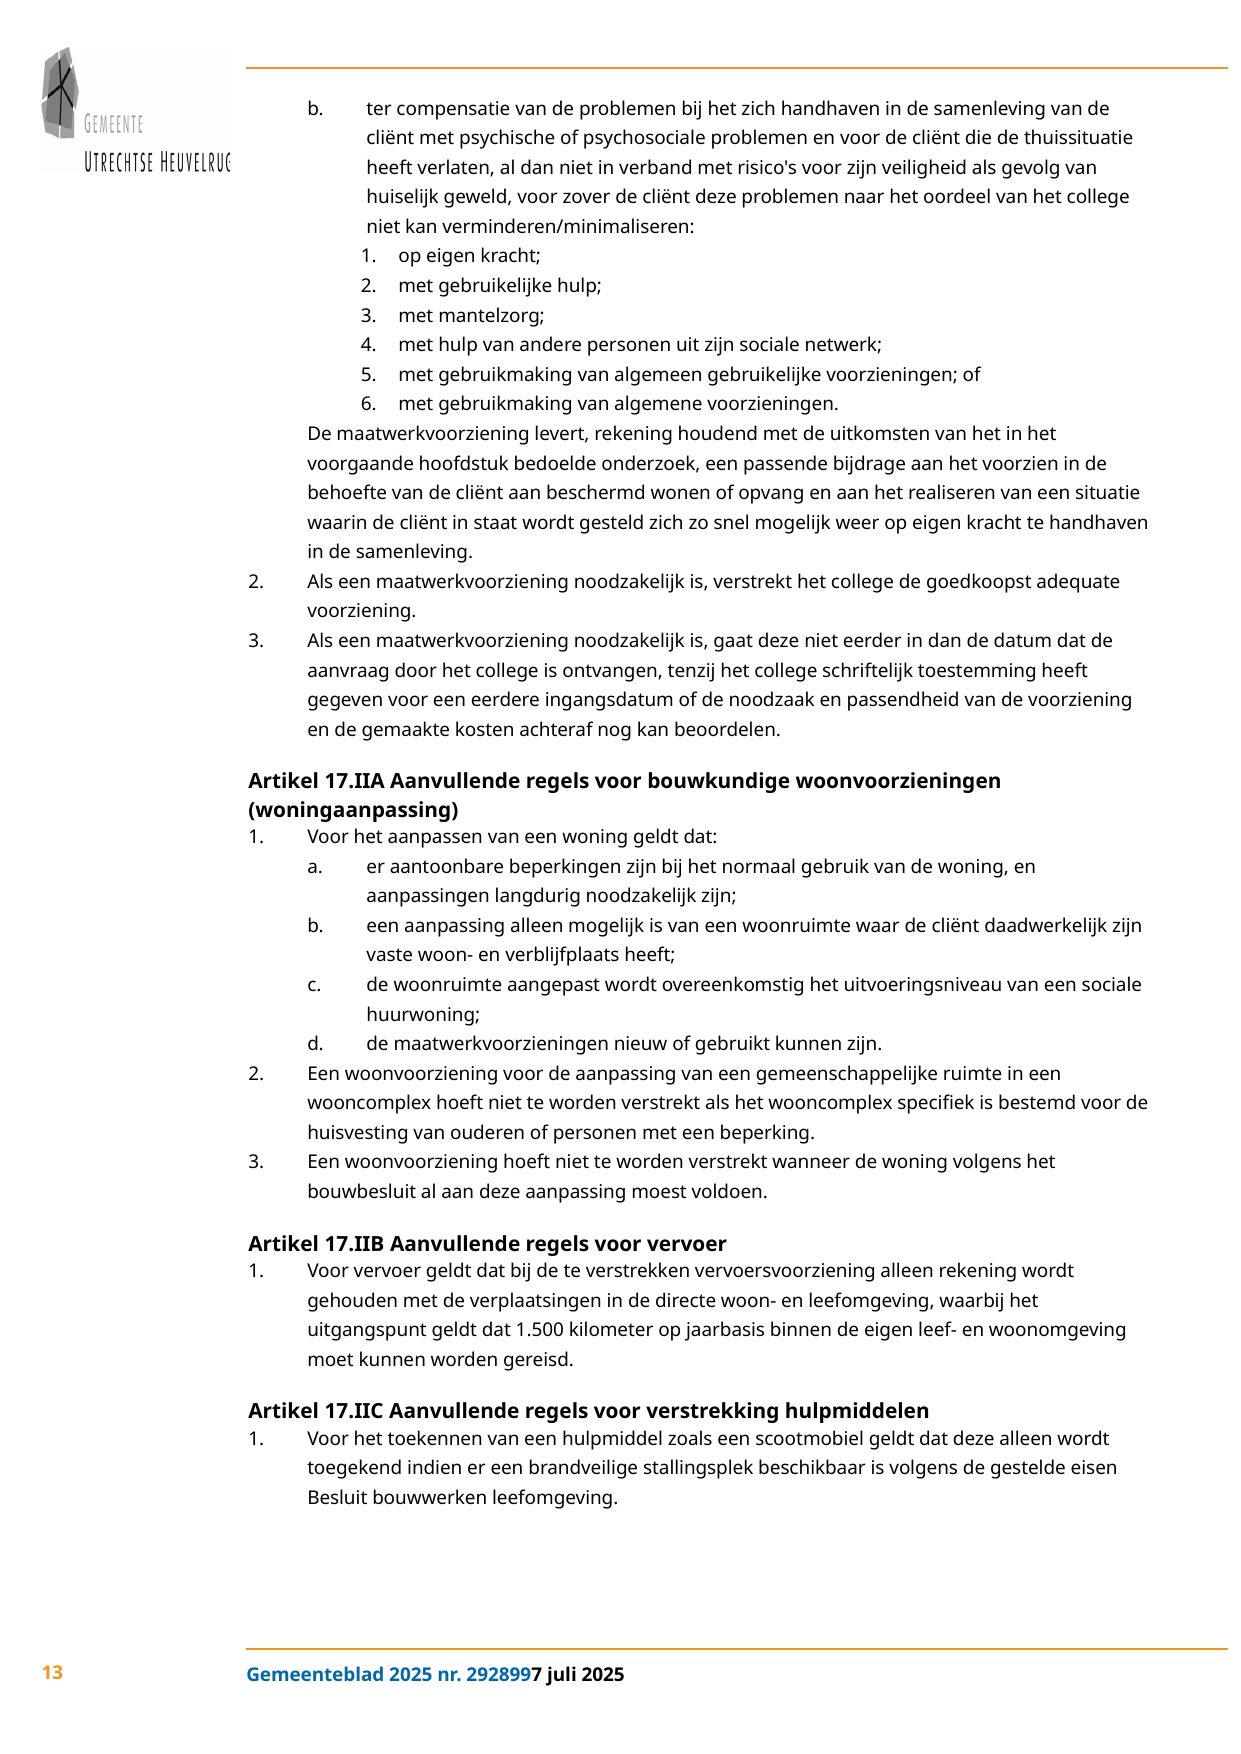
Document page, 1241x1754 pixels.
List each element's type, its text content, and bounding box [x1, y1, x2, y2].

list op eigen kracht; [361, 243, 1152, 268]
list er aantoonbare beperkingen zijn bij het normaal gebruik van de woning, en aanpassingen langdurig noodzakelijk zijn; [307, 853, 1152, 908]
list Een woonvoorziening voor de aanpassing van een gemeenschappelijke ruimte in een wooncomplex hoeft niet te worden verstrekt als het wooncomplex specifiek is bestemd voor de huisvesting van ouderen of personen met een beperking. [248, 1060, 1152, 1145]
list Als een maatwerkvoorziening noodzakelijk is, verstrekt het college de goedkoopst adequate voorziening. [248, 568, 1152, 623]
list Als een maatwerkvoorziening noodzakelijk is, gaat deze niet eerder in dan de datum dat de aanvraag door het college is ontvangen, tenzij het college schriftelijk toestemming heeft gegeven voor een eerdere ingangsdatum of de noodzaak en passendheid van de voorziening en de gemaakte kosten achteraf nog kan beoordelen. [248, 627, 1152, 742]
list een aanpassing alleen mogelijk is van een woonruimte waar de cliënt daadwerkelijk zijn vaste woon- en verblijfplaats heeft; [307, 912, 1152, 967]
list Een woonvoorziening hoeft niet te worden verstrekt wanneer de woning volgens het bouwbesluit al aan deze aanpassing moest voldoen. [248, 1149, 1152, 1204]
text Artikel 17.IIC Aanvullende regels voor verstrekking hulpmiddelen [248, 1396, 1152, 1425]
text Artikel 17.IIA Aanvullende regels voor bouwkundige woonvoorzieningen (woningaanpassing) [248, 766, 1152, 823]
list ter compensatie van de problemen bij het zich handhaven in de samenleving van de cliënt met psychische of psychosociale problemen en voor de cliënt die de thuissituatie heeft verlaten, al dan niet in verband met risico's voor zijn veiligheid als gevolg van huiselijk geweld, voor zover de cliënt deze problemen naar het oordeel van het college niet kan verminderen/minimaliseren: [307, 95, 1152, 239]
list Voor vervoer geldt dat bij de te verstrekken vervoersvoorziening alleen rekening wordt gehouden met de verplaatsingen in de directe woon- en leefomgeving, waarbij het uitgangspunt geldt dat 1.500 kilometer op jaarbasis binnen de eigen leef- en woonomgeving moet kunnen worden gereisd. [248, 1257, 1152, 1372]
list met gebruikmaking van algemene voorzieningen. [361, 391, 1152, 416]
text Artikel 17.IIB Aanvullende regels voor vervoer [248, 1229, 1152, 1257]
list Voor het aanpassen van een woning geldt dat: [248, 823, 1152, 849]
list met mantelzorg; [361, 302, 1152, 328]
picture [41, 47, 231, 172]
list met gebruikelijke hulp; [361, 272, 1152, 298]
list met hulp van andere personen uit zijn sociale netwerk; [361, 331, 1152, 357]
list de maatwerkvoorzieningen nieuw of gebruikt kunnen zijn. [307, 1030, 1152, 1056]
list met gebruikmaking van algemeen gebruikelijke voorzieningen; of [361, 361, 1152, 387]
list de woonruimte aangepast wordt overeenkomstig het uitvoeringsniveau van een sociale huurwoning; [307, 971, 1152, 1027]
list De maatwerkvoorziening levert, rekening houdend met de uitkomsten van het in het voorgaande hoofdstuk bedoelde onderzoek, een passende bijdrage aan het voorzien in de behoefte van de cliënt aan beschermd wonen of opvang en aan het realiseren van een situatie waarin de cliënt in staat wordt gesteld zich zo snel mogelijk weer op eigen kracht te handhaven in de samenleving. [248, 420, 1152, 564]
list Voor het toekennen van een hulpmiddel zoals een scootmobiel geldt dat deze alleen wordt toegekend indien er een brandveilige stallingsplek beschikbaar is volgens de gestelde eisen Besluit bouwwerken leefomgeving. [248, 1425, 1152, 1510]
